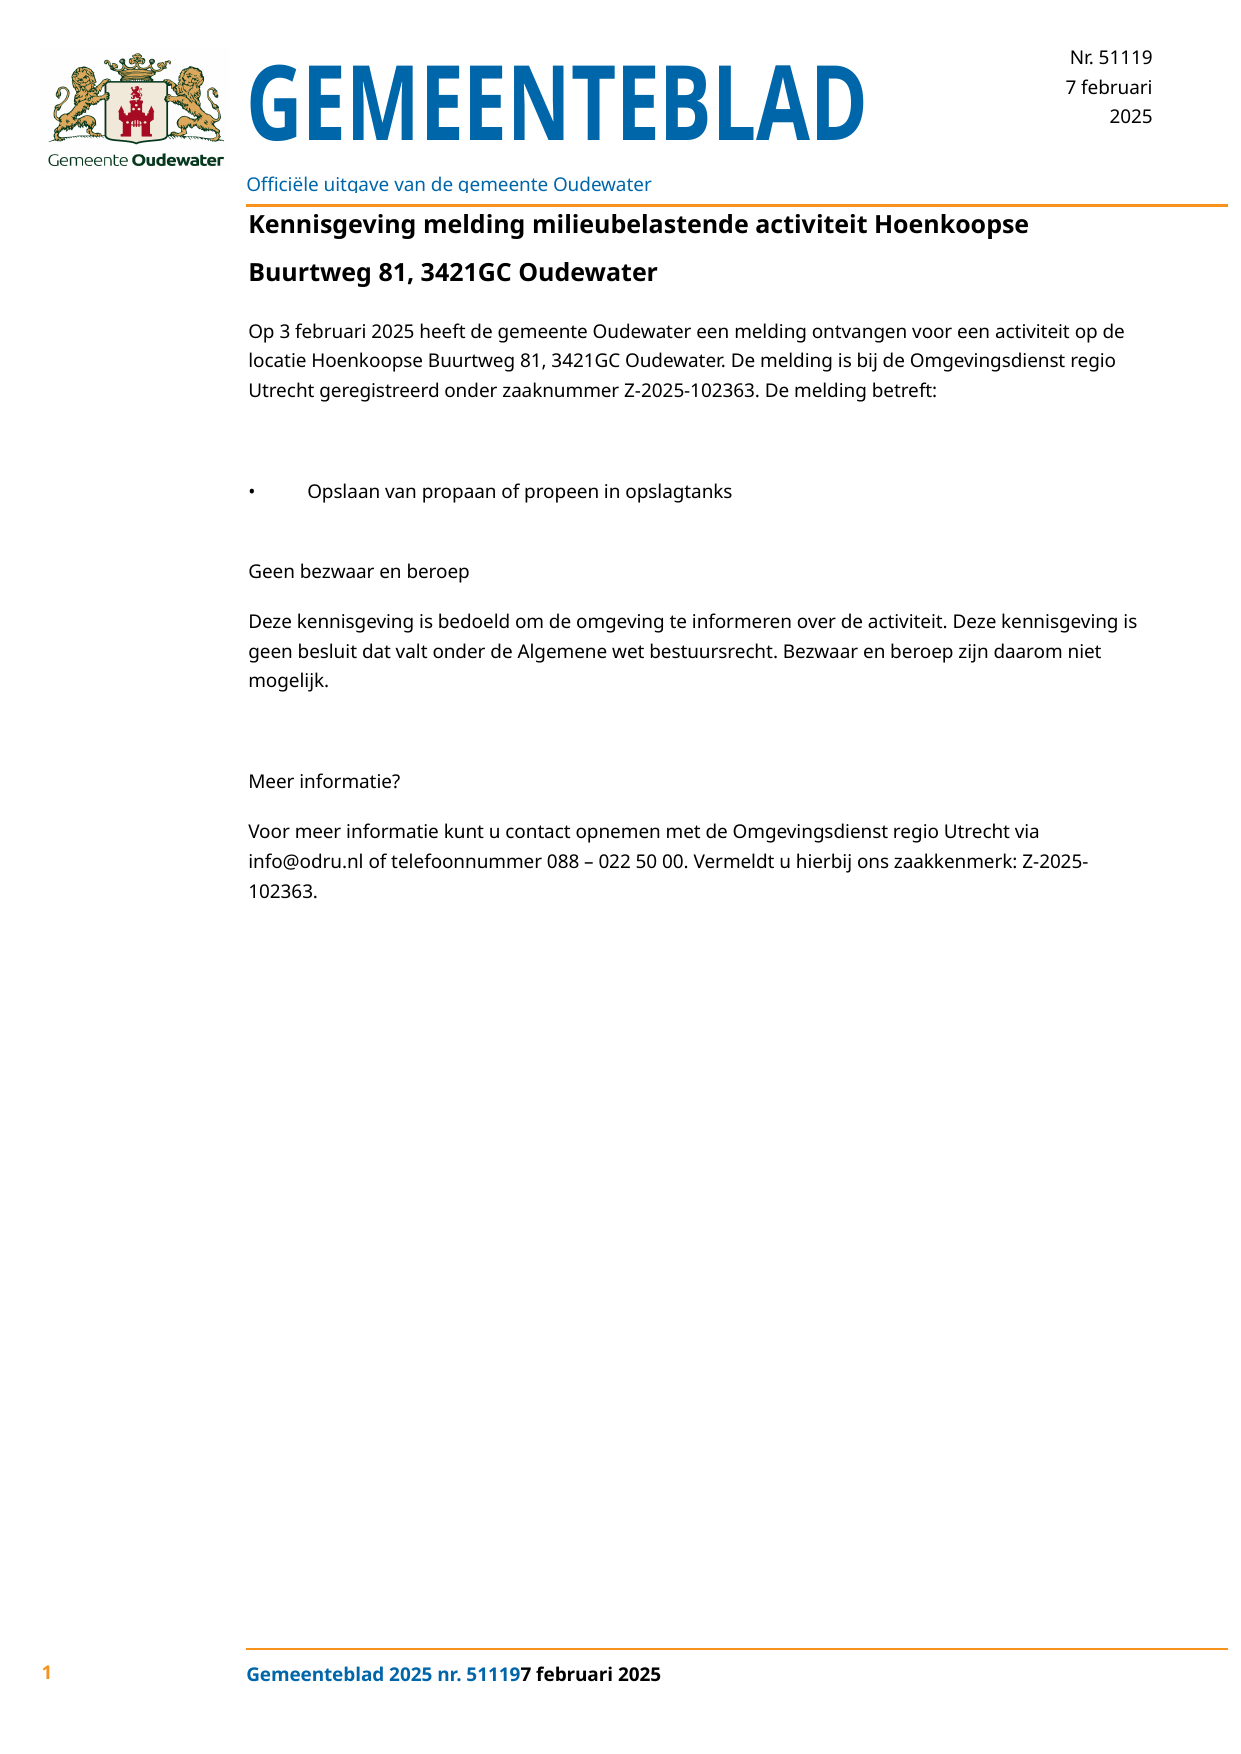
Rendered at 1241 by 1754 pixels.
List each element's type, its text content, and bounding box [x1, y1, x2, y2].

text Geen bezwaar en beroep [248, 558, 1152, 584]
list Opslaan van propaan of propeen in opslagtanks [248, 478, 1152, 504]
text Voor meer informatie kunt u contact opnemen met de Omgevingsdienst regio Utrecht via info@odru.nl of telefoonnummer 088 – 022 50 00. Vermeldt u hierbij ons zaakkenmerk: Z-2025-102363. [248, 819, 1152, 904]
picture [41, 47, 231, 172]
text Op 3 februari 2025 heeft de gemeente Oudewater een melding ontvangen voor een activiteit op de locatie Hoenkoopse Buurtweg 81, 3421GC Oudewater. De melding is bij de Omgevingsdienst regio Utrecht geregistreerd onder zaaknummer Z-2025-102363. De melding betreft: [248, 318, 1152, 403]
text Kennisgeving melding milieubelastende activiteit Hoenkoopse Buurtweg 81, 3421GC Oudewater [248, 207, 1152, 288]
text Deze kennisgeving is bedoeld om de omgeving te informeren over de activiteit. Deze kennisgeving is geen besluit dat valt onder de Algemene wet bestuursrecht. Bezwaar en beroep zijn daarom niet mogelijk. [248, 608, 1152, 693]
text Meer informatie? [248, 768, 1152, 794]
